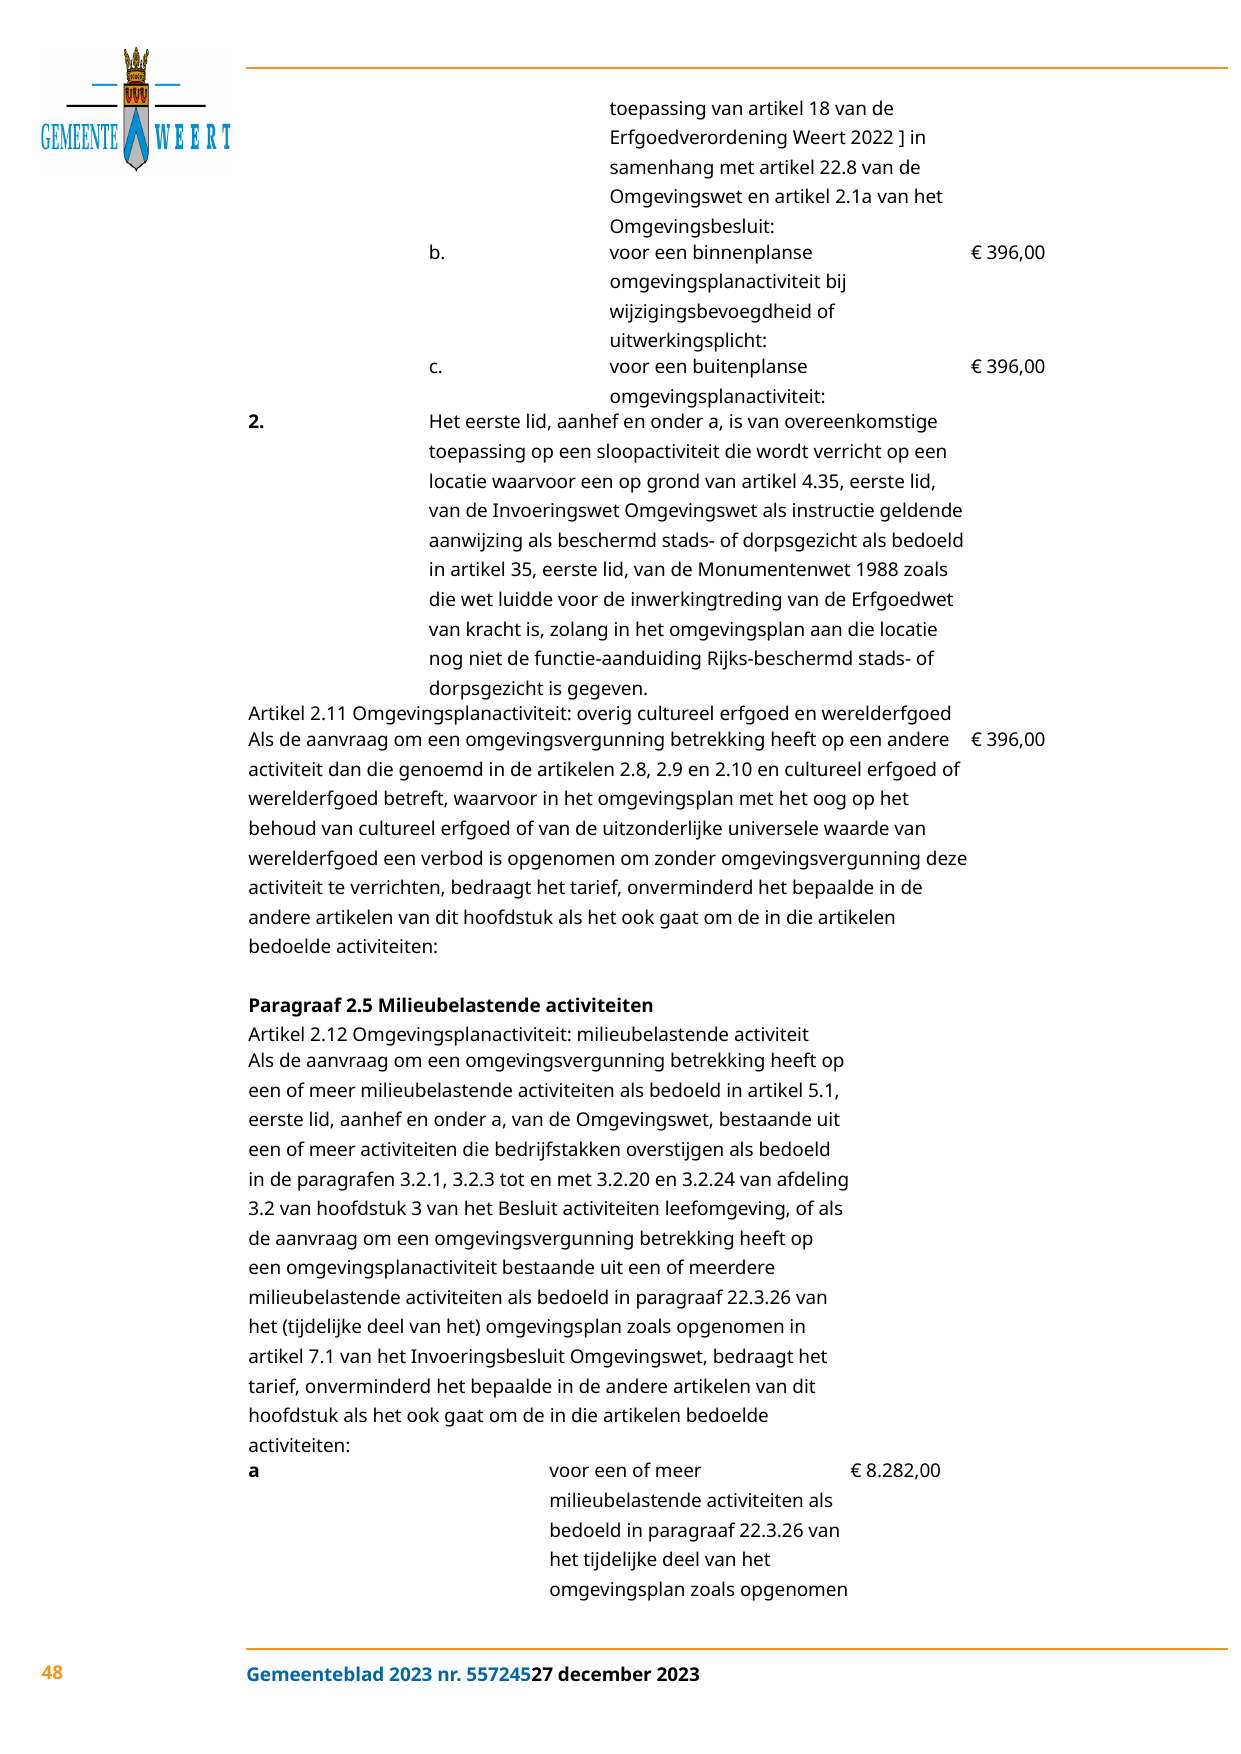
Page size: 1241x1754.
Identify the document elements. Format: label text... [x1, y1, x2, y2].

table_cell € 396,00 [971, 239, 1152, 353]
table_cell [971, 95, 1152, 239]
table_cell [971, 409, 1152, 701]
table_cell Als de aanvraag om een omgevingsvergunning betrekking heeft op een of meer milieubelastende activiteiten als bedoeld in artikel 5.1, eerste lid, aanhef en onder a, van de Omgevingswet, bestaande uit een of meer activiteiten die bedrijfstakken overstijgen als bedoeld in de paragrafen 3.2.1, 3.2.3 tot en met 3.2.20 en 3.2.24 van afdeling 3.2 van hoofdstuk 3 van het Besluit activiteiten leefomgeving, of als de aanvraag om een omgevingsvergunning betrekking heeft op een omgevingsplanactiviteit bestaande uit een of meerdere milieubelastende activiteiten als bedoeld in paragraaf 22.3.26 van het (tijdelijke deel van het) omgevingsplan zoals opgenomen in artikel 7.1 van het Invoeringsbesluit Omgevingswet, bedraagt het tarief, onverminderd het bepaalde in de andere artikelen van dit hoofdstuk als het ook gaat om de in die artikelen bedoelde activiteiten: [248, 1048, 850, 1458]
table_cell toepassing van artikel 18 van de Erfgoedverordening Weert 2022 ] in samenhang met artikel 22.8 van de Omgevingswet en artikel 2.1a van het Omgevingsbesluit: [609, 95, 971, 239]
table_cell Het eerste lid, aanhef en onder a, is van overeenkomstige toepassing op een sloopactiviteit die wordt verricht op een locatie waarvoor een op grond van artikel 4.35, eerste lid, van de Invoeringswet Omgevingswet als instructie geldende aanwijzing als beschermd stads- of dorpsgezicht als bedoeld in artikel 35, eerste lid, van de Monumentenwet 1988 zoals die wet luidde voor de inwerkingtreding van de Erfgoedwet van kracht is, zolang in het omgevingsplan aan die locatie nog niet de functie-aanduiding Rijks-beschermd stads- of dorpsgezicht is gegeven. [429, 409, 971, 701]
table_cell Artikel 2.11 Omgevingsplanactiviteit: overig cultureel erfgoed en werelderfgoed [248, 701, 971, 726]
table_cell € 396,00 [971, 353, 1152, 409]
table_cell [850, 1048, 1152, 1458]
table_cell [248, 239, 429, 353]
table_cell b. [429, 239, 609, 353]
table_cell 2. [248, 409, 429, 701]
table_cell Als de aanvraag om een omgevingsvergunning betrekking heeft op een andere activiteit dan die genoemd in de artikelen 2.8, 2.9 en 2.10 en cultureel erfgoed of werelderfgoed betreft, waarvoor in het omgevingsplan met het oog op het behoud van cultureel erfgoed of van de uitzonderlijke universele waarde van werelderfgoed een verbod is opgenomen om zonder omgevingsvergunning deze activiteit te verrichten, bedraagt het tarief, onverminderd het bepaalde in de andere artikelen van dit hoofdstuk als het ook gaat om de in die artikelen bedoelde activiteiten: [248, 726, 971, 959]
table_cell c. [429, 353, 609, 409]
table_cell [248, 95, 429, 239]
picture [41, 47, 231, 172]
table_cell [971, 701, 1152, 726]
table_cell [429, 95, 609, 239]
table_cell voor een of meer milieubelastende activiteiten als bedoeld in paragraaf 22.3.26 van het tijdelijke deel van het omgevingsplan zoals opgenomen [549, 1458, 850, 1602]
table_cell voor een binnenplanse omgevingsplanactiviteit bij wijzigingsbevoegdheid of uitwerkingsplicht: [609, 239, 971, 353]
table_cell [248, 353, 429, 409]
table_cell € 8.282,00 [850, 1458, 1152, 1602]
table_cell voor een buitenplanse omgevingsplanactiviteit: [609, 353, 971, 409]
table_cell € 396,00 [971, 726, 1152, 959]
text Paragraaf 2.5 Milieubelastende activiteiten [248, 992, 1152, 1018]
table_cell a [248, 1458, 549, 1602]
table_header Artikel 2.12 Omgevingsplanactiviteit: milieubelastende activiteit [248, 1022, 850, 1047]
table_header [850, 1022, 1152, 1047]
